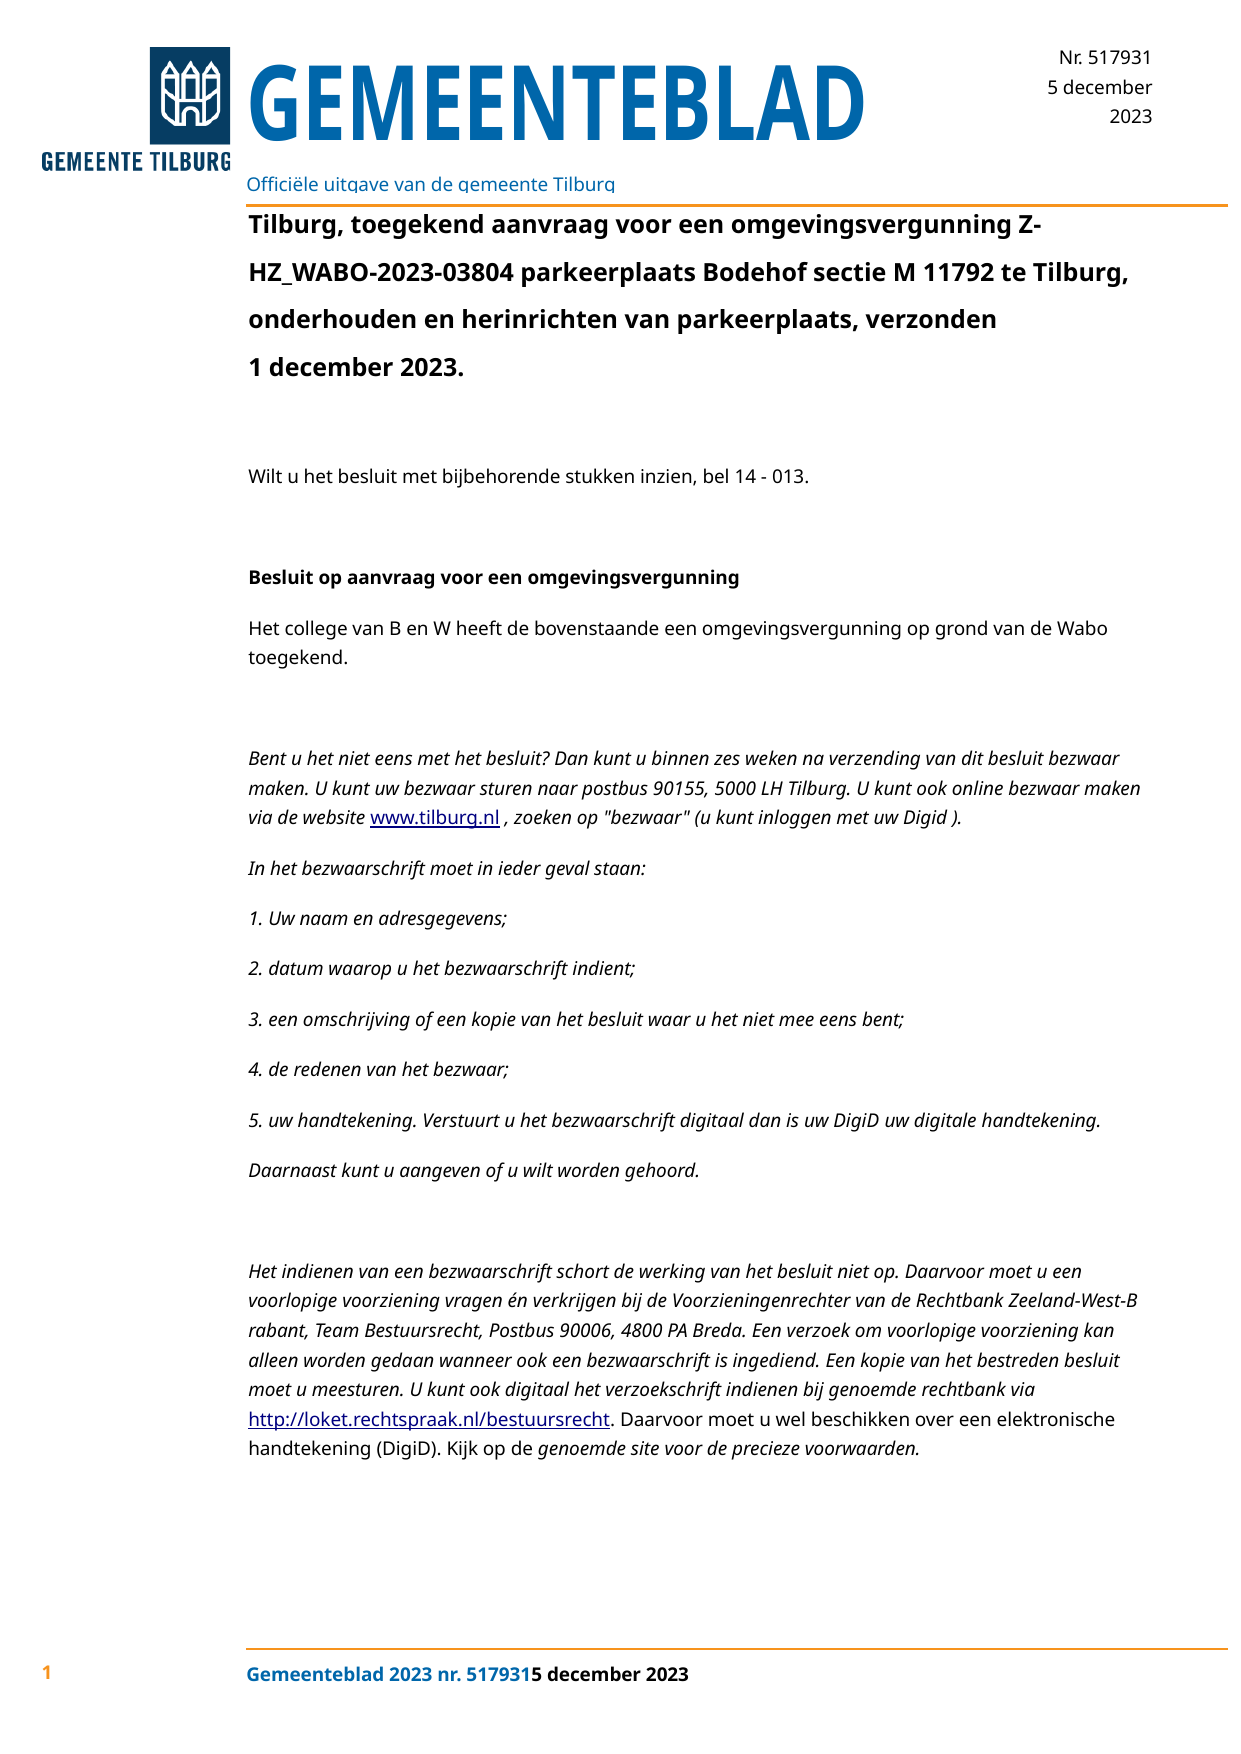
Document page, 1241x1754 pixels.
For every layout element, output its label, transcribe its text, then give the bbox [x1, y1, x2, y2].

text 1. Uw naam en adresgegevens; [248, 905, 1152, 931]
picture [41, 47, 231, 172]
text Wilt u het besluit met bijbehorende stukken inzien, bel 14 - 013. [248, 463, 1152, 489]
text Bent u het niet eens met het besluit? Dan kunt u binnen zes weken na verzending van dit besluit bezwaar maken. U kunt uw bezwaar sturen naar postbus 90155, 5000 LH Tilburg. U kunt ook online bezwaar maken via de website www.tilburg.nl , zoeken op "bezwaar" (u kunt inloggen met uw Digid ). [248, 745, 1152, 830]
text In het bezwaarschrift moet in ieder geval staan: [248, 855, 1152, 881]
text 3. een omschrijving of een kopie van het besluit waar u het niet mee eens bent; [248, 1006, 1152, 1032]
text Tilburg, toegekend aanvraag voor een omgevingsvergunning Z-HZ_WABO-2023-03804 parkeerplaats Bodehof sectie M 11792 te Tilburg, onderhouden en herinrichten van parkeerplaats, verzonden 1 december 2023. [248, 207, 1152, 384]
text Het indienen van een bezwaarschrift schort de werking van het besluit niet op. Daarvoor moet u een voorlopige voorziening vragen én verkrijgen bij de Voorzieningenrechter van de Rechtbank Zeeland-West-B rabant, Team Bestuursrecht, Postbus 90006, 4800 PA Breda. Een verzoek om voorlopige voorziening kan alleen worden gedaan wanneer ook een bezwaarschrift is ingediend. Een kopie van het bestreden besluit moet u meesturen. U kunt ook digitaal het verzoekschrift indienen bij genoemde rechtbank via http://loket.rechtspraak.nl/bestuursrecht. Daarvoor moet u wel beschikken over een elektronische handtekening (DigiD). Kijk op de genoemde site voor de precieze voorwaarden. [248, 1258, 1152, 1461]
text 5. uw handtekening. Verstuurt u het bezwaarschrift digitaal dan is uw DigiD uw digitale handtekening. [248, 1107, 1152, 1133]
text Het college van B en W heeft de bovenstaande een omgevingsvergunning op grond van de Wabo toegekend. [248, 615, 1152, 670]
text Besluit op aanvraag voor een omgevingsvergunning [248, 564, 1152, 590]
text Daarnaast kunt u aangeven of u wilt worden gehoord. [248, 1157, 1152, 1183]
text 4. de redenen van het bezwaar; [248, 1056, 1152, 1082]
text 2. datum waarop u het bezwaarschrift indient; [248, 956, 1152, 981]
